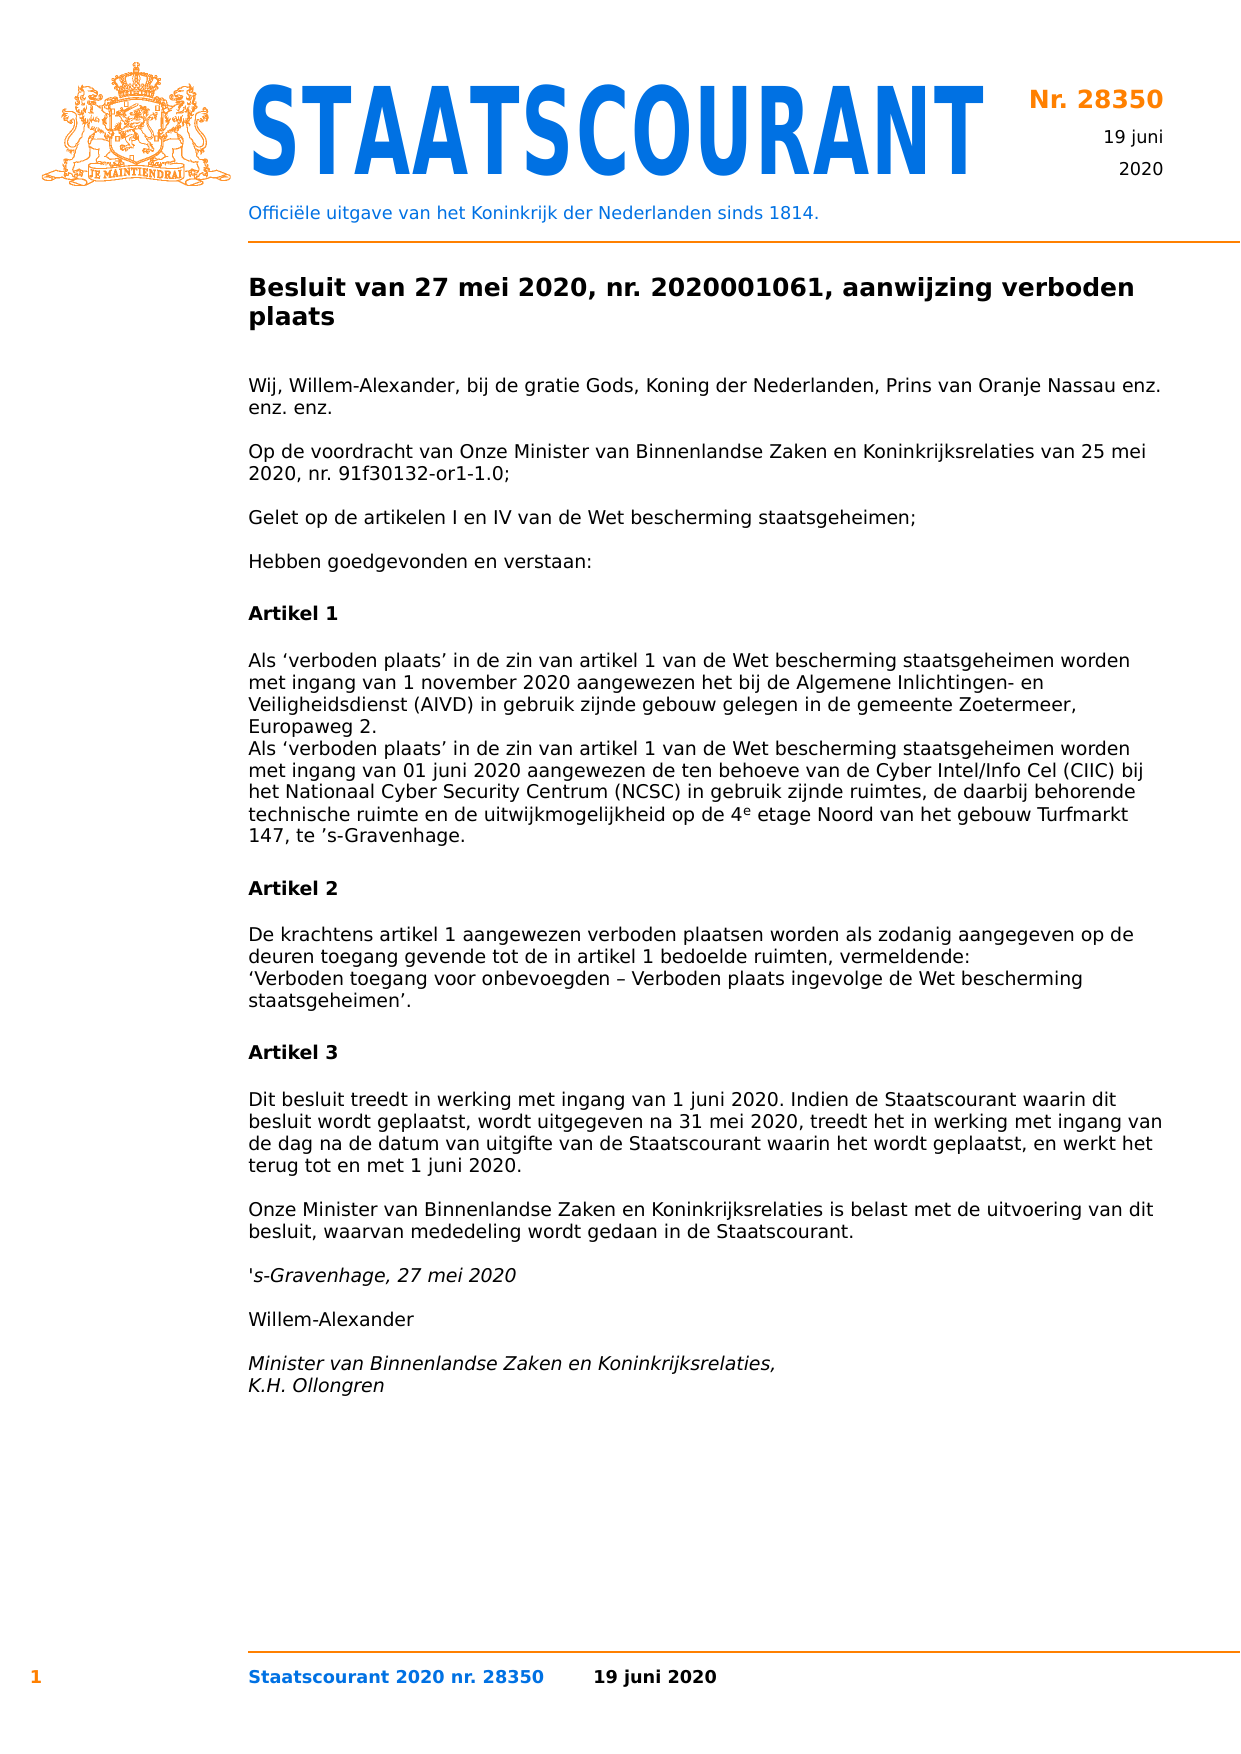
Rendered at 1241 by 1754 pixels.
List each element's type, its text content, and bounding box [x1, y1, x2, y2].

table_cell Officiële uitgave van het Koninkrijk der Nederlanden sinds 1814. [248, 203, 1240, 241]
text Onze Minister van Binnenlandse Zaken en Koninkrijksrelaties is belast met de uitvoering van dit besluit, waarvan mededeling wordt gedaan in de Staatscourant. [248, 1199, 1163, 1243]
subtitle Artikel 1 [248, 603, 1163, 624]
subtitle Artikel 2 [248, 877, 1163, 899]
table_header Nr. 28350 [998, 62, 1240, 121]
subtitle Artikel 3 [248, 1042, 1163, 1064]
text Dit besluit treedt in werking met ingang van 1 juni 2020. Indien de Staatscourant waarin dit besluit wordt geplaatst, wordt uitgegeven na 31 mei 2020, treedt het in werking met ingang van de dag na de datum van uitgifte van de Staatscourant waarin het wordt geplaatst, en werkt het terug tot en met 1 juni 2020. [248, 1089, 1163, 1177]
text Wij, Willem-Alexander, bij de gratie Gods, Koning der Nederlanden, Prins van Oranje Nassau enz. enz. enz. [248, 375, 1163, 419]
text Op de voordracht van Onze Minister van Binnenlandse Zaken en Koninkrijksrelaties van 25 mei 2020, nr. 91f30132-or1-1.0; [248, 441, 1163, 485]
text Gelet op de artikelen I en IV van de Wet bescherming staatsgeheimen; [248, 507, 1163, 529]
text De krachtens artikel 1 aangewezen verboden plaatsen worden als zodanig aangegeven op de deuren toegang gevende tot de in artikel 1 bedoelde ruimten, vermeldende: [248, 924, 1163, 968]
table_cell 19 juni [998, 121, 1240, 153]
text Minister van Binnenlandse Zaken en Koninkrijksrelaties, K.H. Ollongren [248, 1353, 1163, 1397]
text Als ‘verboden plaats’ in de zin van artikel 1 van de Wet bescherming staatsgeheimen worden met ingang van 1 november 2020 aangewezen het bij de Algemene Inlichtingen- en Veiligheidsdienst (AIVD) in gebruik zijnde gebouw gelegen in de gemeente Zoetermeer, Europaweg 2. [248, 649, 1163, 737]
picture [41, 62, 231, 186]
subtitle Besluit van 27 mei 2020, nr. 2020001061, aanwijzing verboden plaats [248, 273, 1163, 331]
text 's-Gravenhage, 27 mei 2020 [248, 1265, 1163, 1287]
table_cell 2020 [998, 153, 1240, 203]
table_header STAATSCOURANT [248, 62, 998, 203]
text Als ‘verboden plaats’ in de zin van artikel 1 van de Wet bescherming staatsgeheimen worden met ingang van 01 juni 2020 aangewezen de ten behoeve van de Cyber Intel/Info Cel (CIIC) bij het Nationaal Cyber Security Centrum (NCSC) in gebruik zijnde ruimtes, de daarbij behorende technische ruimte en de uitwijkmogelijkheid op de 4e etage Noord van het gebouw Turfmarkt 147, te ’s-Gravenhage. [248, 737, 1163, 847]
text ‘Verboden toegang voor onbevoegden – Verboden plaats ingevolge de Wet bescherming staatsgeheimen’. [248, 968, 1163, 1012]
text Willem-Alexander [248, 1309, 1163, 1331]
text Hebben goedgevonden en verstaan: [248, 551, 1163, 573]
table_header [25, 62, 248, 241]
